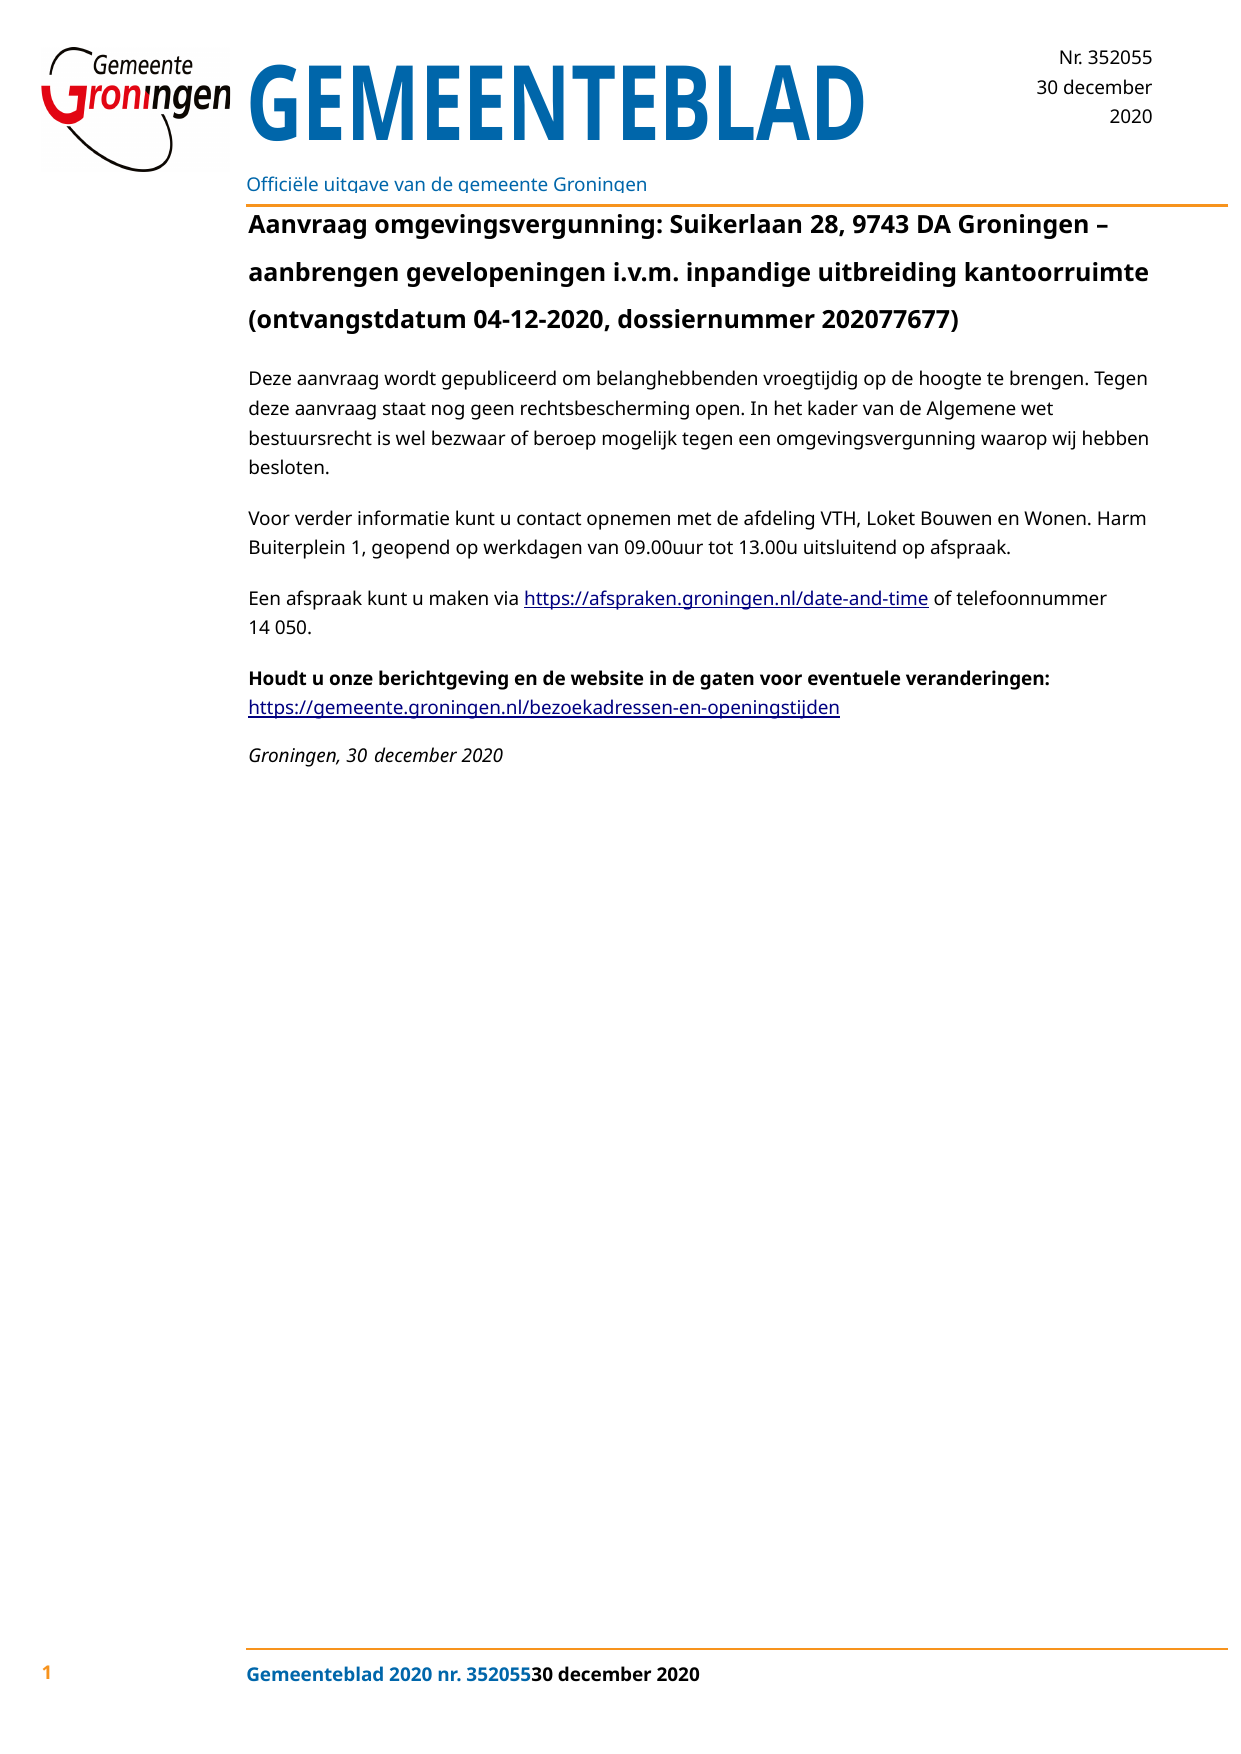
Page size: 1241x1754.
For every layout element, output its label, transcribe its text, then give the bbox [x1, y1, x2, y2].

text Groningen, 30 december 2020 [248, 742, 1152, 768]
text Houdt u onze berichtgeving en de website in de gaten voor eventuele veranderingen: https://gemeente.groningen.nl/bezoekadressen-en-openingstijden [248, 665, 1152, 720]
text Aanvraag omgevingsvergunning: Suikerlaan 28, 9743 DA Groningen – aanbrengen gevelopeningen i.v.m. inpandige uitbreiding kantoorruimte (ontvangstdatum 04-12-2020, dossiernummer 202077677) [248, 207, 1152, 336]
text Voor verder informatie kunt u contact opnemen met de afdeling VTH, Loket Bouwen en Wonen. Harm Buiterplein 1, geopend op werkdagen van 09.00uur tot 13.00u uitsluitend op afspraak. [248, 505, 1152, 560]
picture [41, 47, 231, 172]
text Deze aanvraag wordt gepubliceerd om belanghebbenden vroegtijdig op de hoogte te brengen. Tegen deze aanvraag staat nog geen rechtsbescherming open. In het kader van de Algemene wet bestuursrecht is wel bezwaar of beroep mogelijk tegen een omgevingsvergunning waarop wij hebben besloten. [248, 366, 1152, 480]
text Een afspraak kunt u maken via https://afspraken.groningen.nl/date-and-time of telefoonnummer 14 050. [248, 585, 1152, 640]
